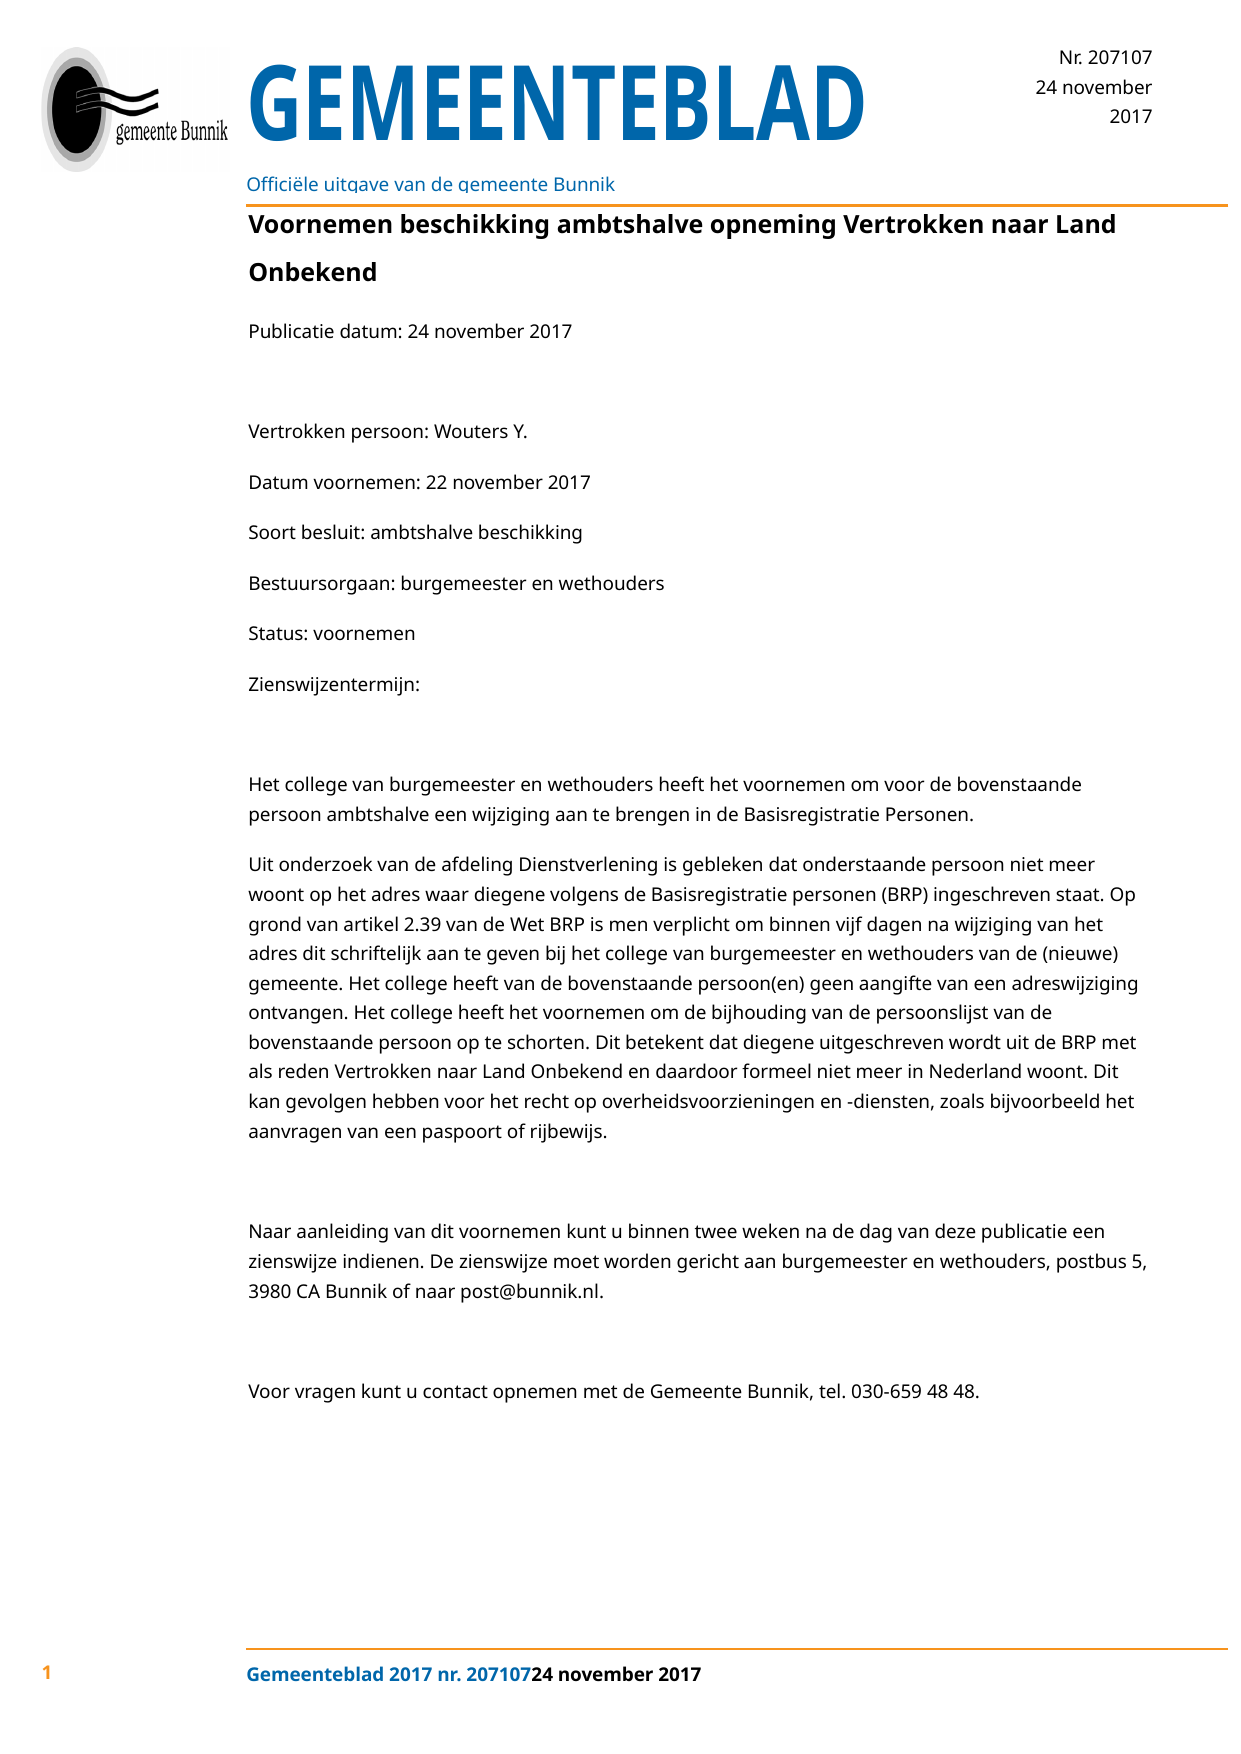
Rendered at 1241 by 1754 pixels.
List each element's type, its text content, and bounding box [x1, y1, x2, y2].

text Datum voornemen: 22 november 2017 [248, 469, 1152, 495]
text Status: voornemen [248, 620, 1152, 646]
text Soort besluit: ambtshalve beschikking [248, 519, 1152, 545]
text Voor vragen kunt u contact opnemen met de Gemeente Bunnik, tel. 030-659 48 48. [248, 1379, 1152, 1404]
picture [41, 47, 231, 172]
text Vertrokken persoon: Wouters Y. [248, 419, 1152, 444]
text Zienswijzentermijn: [248, 671, 1152, 697]
text Het college van burgemeester en wethouders heeft het voornemen om voor de bovenstaande persoon ambtshalve een wijziging aan te brengen in de Basisregistratie Personen. [248, 772, 1152, 827]
text Uit onderzoek van de afdeling Dienstverlening is gebleken dat onderstaande persoon niet meer woont op het adres waar diegene volgens de Basisregistratie personen (BRP) ingeschreven staat. Op grond van artikel 2.39 van de Wet BRP is men verplicht om binnen vijf dagen na wijziging van het adres dit schriftelijk aan te geven bij het college van burgemeester en wethouders van de (nieuwe) gemeente. Het college heeft van de bovenstaande persoon(en) geen aangifte van een adreswijziging ontvangen. Het college heeft het voornemen om de bijhouding van de persoonslijst van de bovenstaande persoon op te schorten. Dit betekent dat diegene uitgeschreven wordt uit de BRP met als reden Vertrokken naar Land Onbekend en daardoor formeel niet meer in Nederland woont. Dit kan gevolgen hebben voor het recht op overheidsvoorzieningen en -diensten, zoals bijvoorbeeld het aanvragen van een paspoort of rijbewijs. [248, 852, 1152, 1144]
text Publicatie datum: 24 november 2017 [248, 318, 1152, 344]
text Bestuursorgaan: burgemeester en wethouders [248, 570, 1152, 596]
text Naar aanleiding van dit voornemen kunt u binnen twee weken na de dag van deze publicatie een zienswijze indienen. De zienswijze moet worden gericht aan burgemeester en wethouders, postbus 5, 3980 CA Bunnik of naar post@bunnik.nl. [248, 1219, 1152, 1304]
text Voornemen beschikking ambtshalve opneming Vertrokken naar Land Onbekend [248, 207, 1152, 288]
